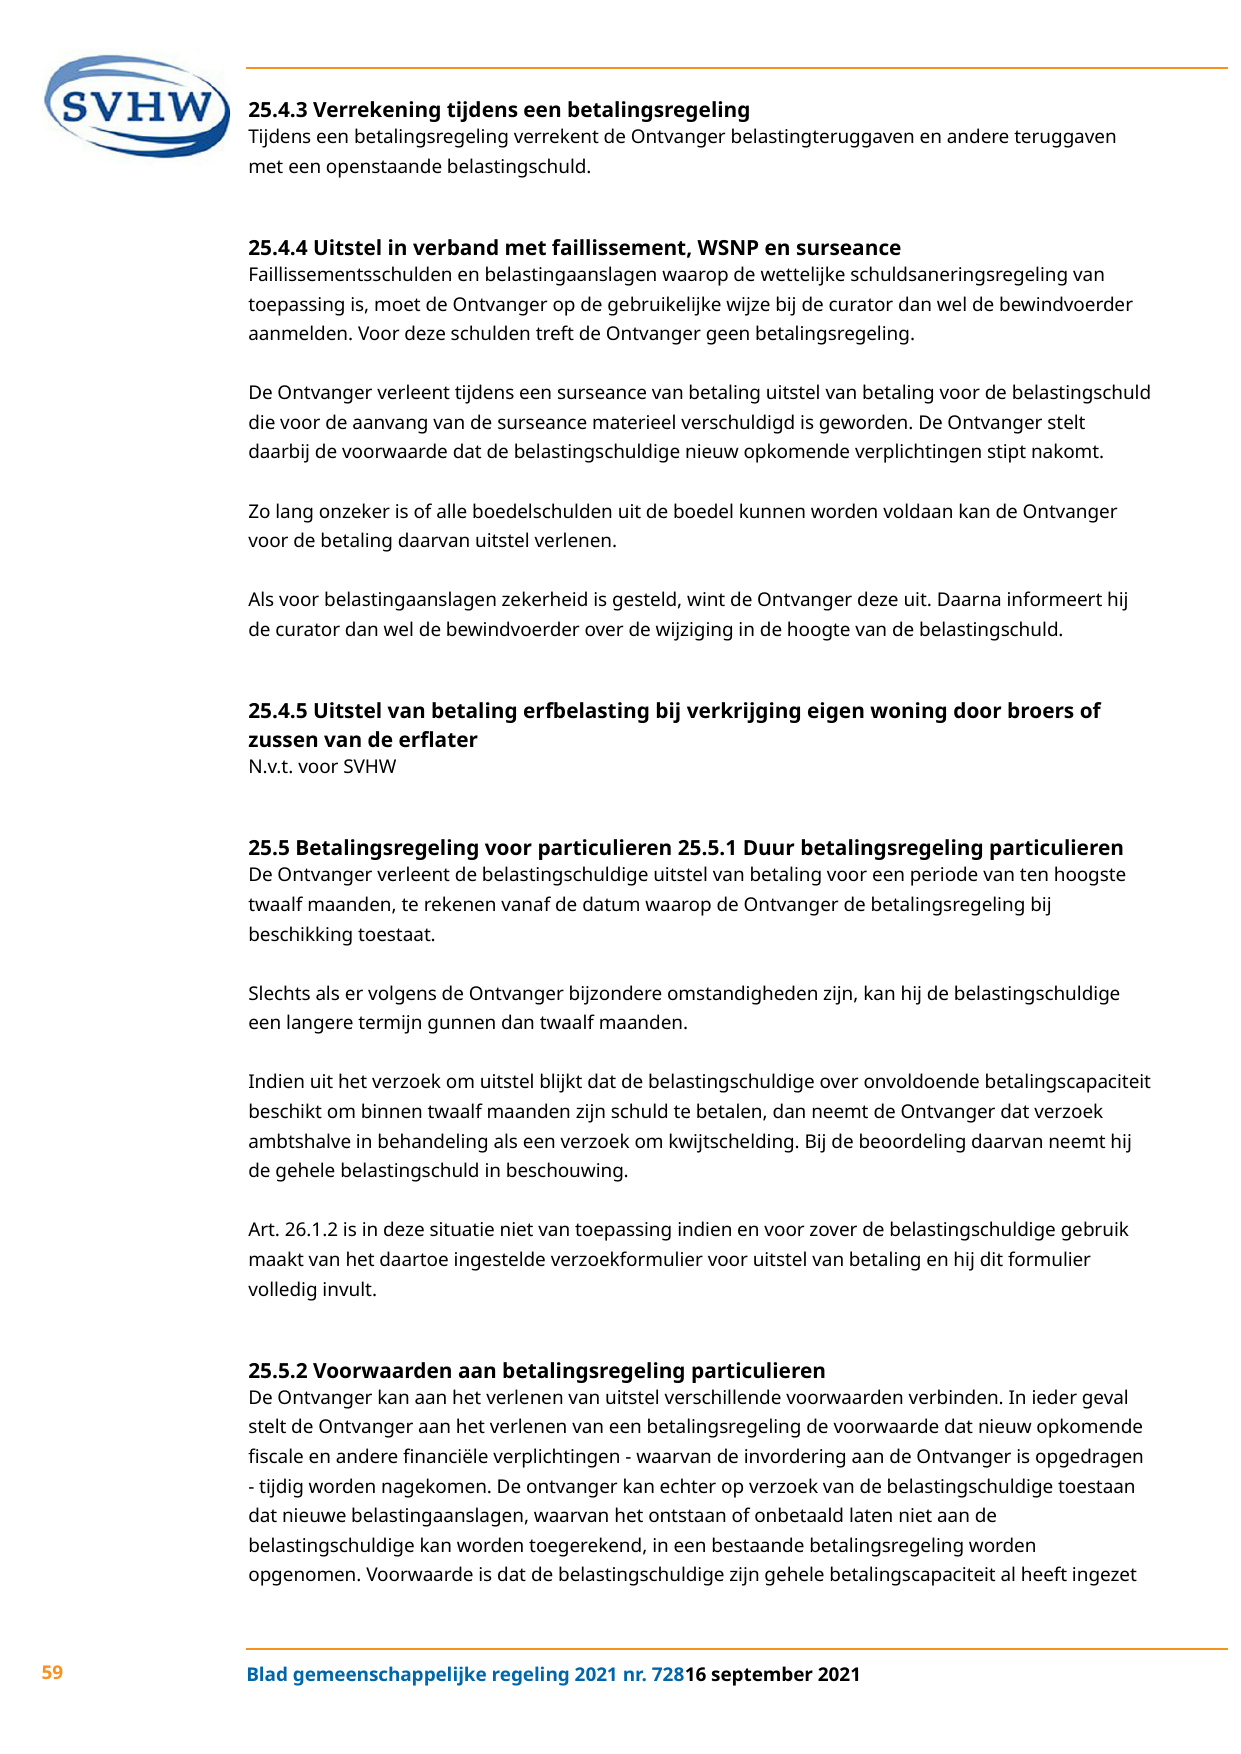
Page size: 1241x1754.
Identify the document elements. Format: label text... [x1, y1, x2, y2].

text Indien uit het verzoek om uitstel blijkt dat de belastingschuldige over onvoldoende betalingscapaciteit beschikt om binnen twaalf maanden zijn schuld te betalen, dan neemt de Ontvanger dat verzoek ambtshalve in behandeling als een verzoek om kwijtschelding. Bij de beoordeling daarvan neemt hij de gehele belastingschuld in beschouwing. [248, 1069, 1152, 1183]
text Zo lang onzeker is of alle boedelschulden uit de boedel kunnen worden voldaan kan de Ontvanger voor de betaling daarvan uitstel verlenen. [248, 498, 1152, 553]
text Slechts als er volgens de Ontvanger bijzondere omstandigheden zijn, kan hij de belastingschuldige een langere termijn gunnen dan twaalf maanden. [248, 980, 1152, 1035]
text N.v.t. voor SVHW [248, 753, 1152, 779]
text Faillissementsschulden en belastingaanslagen waarop de wettelijke schuldsaneringsregeling van toepassing is, moet de Ontvanger op de gebruikelijke wijze bij de curator dan wel de bewindvoerder aanmelden. Voor deze schulden treft de Ontvanger geen betalingsregeling. [248, 261, 1152, 346]
text De Ontvanger verleent de belastingschuldige uitstel van betaling voor een periode van ten hoogste twaalf maanden, te rekenen vanaf de datum waarop de Ontvanger de betalingsregeling bij beschikking toestaat. [248, 862, 1152, 946]
text Tijdens een betalingsregeling verrekent de Ontvanger belastingteruggaven en andere teruggaven met een openstaande belastingschuld. [248, 123, 1152, 178]
text 25.4.5 Uitstel van betaling erfbelasting bij verkrijging eigen woning door broers of zussen van de erflater [248, 696, 1152, 753]
text 25.5.2 Voorwaarden aan betalingsregeling particulieren [248, 1356, 1152, 1384]
text Als voor belastingaanslagen zekerheid is gesteld, wint de Ontvanger deze uit. Daarna informeert hij de curator dan wel de bewindvoerder over de wijziging in de hoogte van de belastingschuld. [248, 587, 1152, 642]
text 25.4.3 Verrekening tijdens een betalingsregeling [248, 95, 1152, 123]
text 25.4.4 Uitstel in verband met faillissement, WSNP en surseance [248, 233, 1152, 261]
text De Ontvanger verleent tijdens een surseance van betaling uitstel van betaling voor de belastingschuld die voor de aanvang van de surseance materieel verschuldigd is geworden. De Ontvanger stelt daarbij de voorwaarde dat de belastingschuldige nieuw opkomende verplichtingen stipt nakomt. [248, 379, 1152, 464]
text 25.5 Betalingsregeling voor particulieren 25.5.1 Duur betalingsregeling particulieren [248, 833, 1152, 862]
picture [41, 47, 231, 172]
text Art. 26.1.2 is in deze situatie niet van toepassing indien en voor zover de belastingschuldige gebruik maakt van het daartoe ingestelde verzoekformulier voor uitstel van betaling en hij dit formulier volledig invult. [248, 1217, 1152, 1301]
text De Ontvanger kan aan het verlenen van uitstel verschillende voorwaarden verbinden. In ieder geval stelt de Ontvanger aan het verlenen van een betalingsregeling de voorwaarde dat nieuw opkomende fiscale en andere financiële verplichtingen - waarvan de invordering aan de Ontvanger is opgedragen - tijdig worden nagekomen. De ontvanger kan echter op verzoek van de belastingschuldige toestaan dat nieuwe belastingaanslagen, waarvan het ontstaan of onbetaald laten niet aan de belastingschuldige kan worden toegerekend, in een bestaande betalingsregeling worden opgenomen. Voorwaarde is dat de belastingschuldige zijn gehele betalingscapaciteit al heeft ingezet [248, 1384, 1152, 1587]
